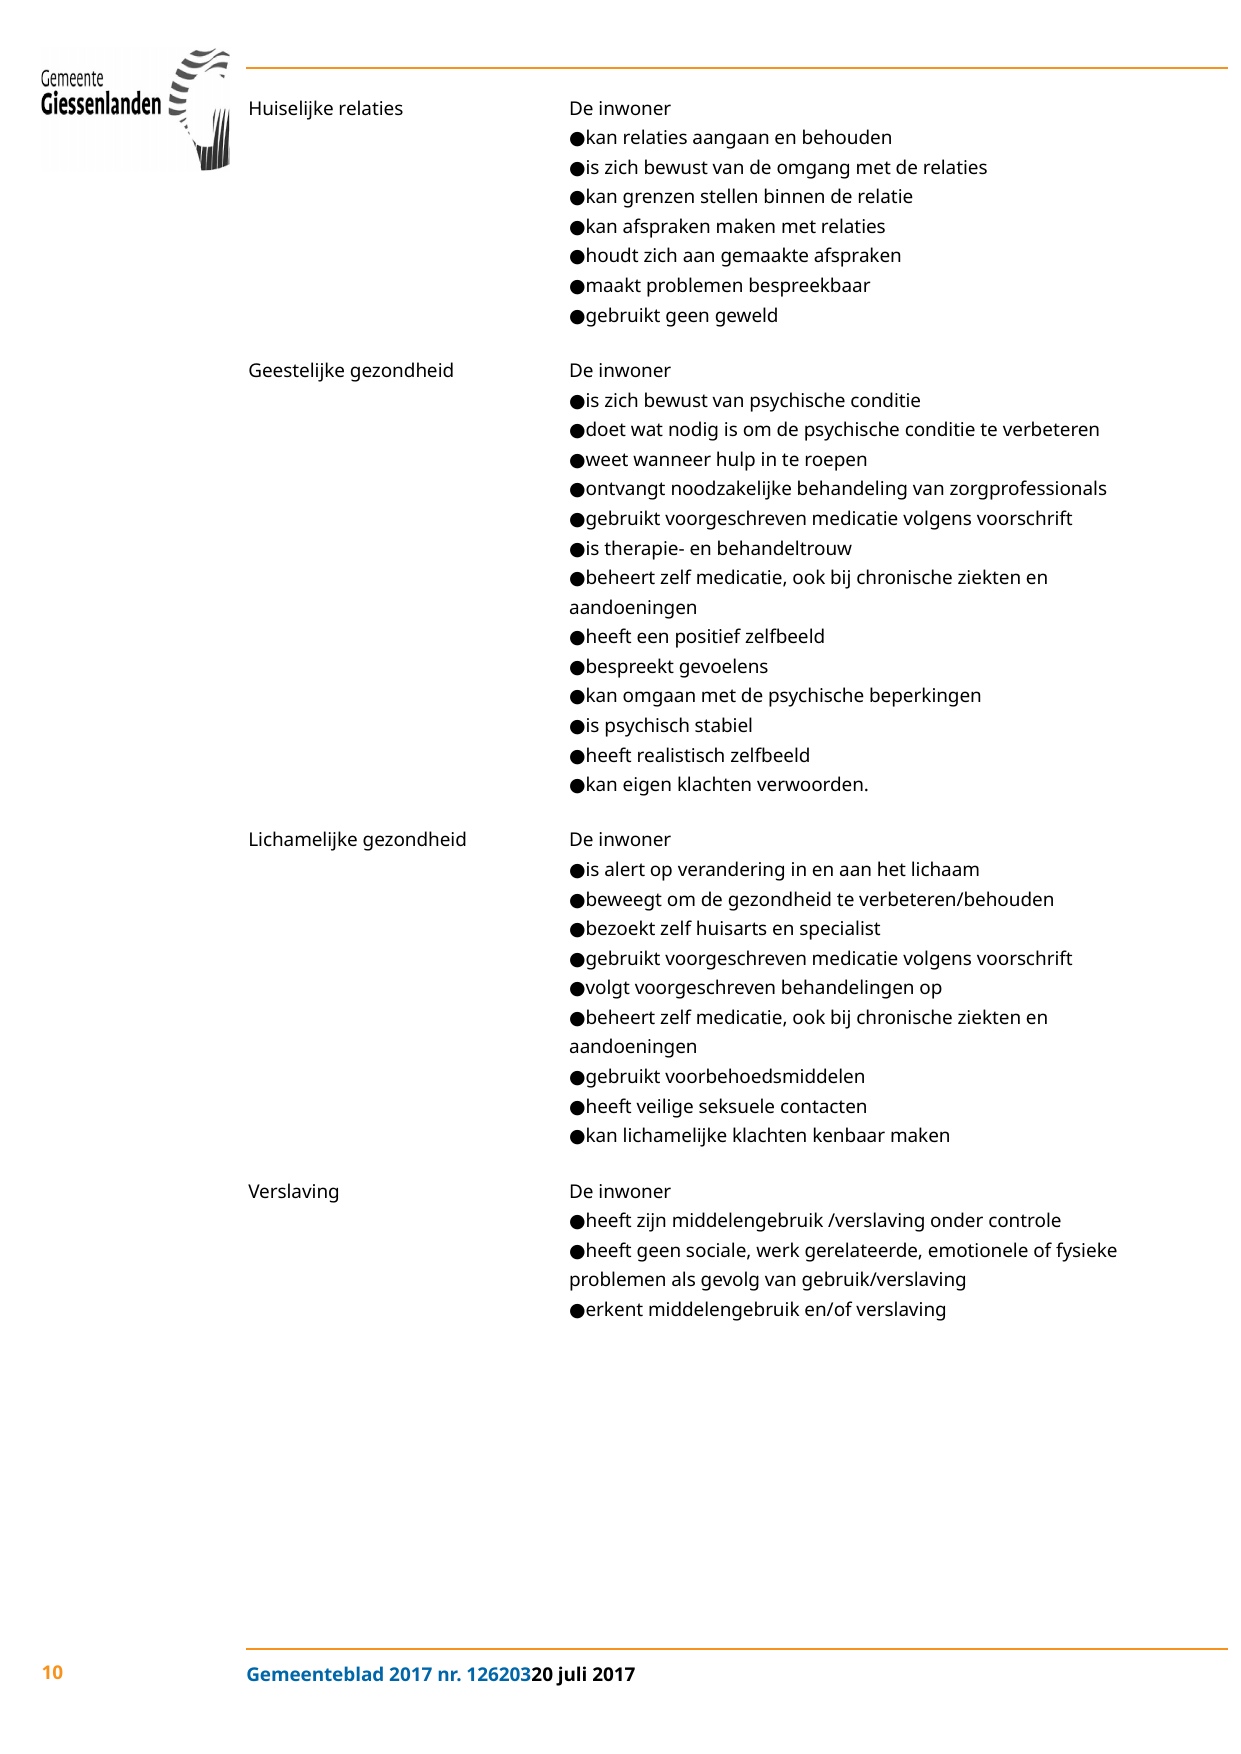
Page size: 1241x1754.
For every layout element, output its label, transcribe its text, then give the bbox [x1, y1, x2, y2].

picture [41, 47, 231, 172]
table_cell De inwoner ●heeft zijn middelengebruik /verslaving onder controle ●heeft geen sociale, werk gerelateerde, emotionele of fysieke problemen als gevolg van gebruik/verslaving ●erkent middelengebruik en/of verslaving [569, 1178, 1152, 1351]
table_cell Lichamelijke gezondheid [248, 827, 569, 1178]
table_cell Geestelijke gezondheid [248, 357, 569, 827]
table_cell De inwoner ●kan relaties aangaan en behouden ●is zich bewust van de omgang met de relaties ●kan grenzen stellen binnen de relatie ●kan afspraken maken met relaties ●houdt zich aan gemaakte afspraken ●maakt problemen bespreekbaar ●gebruikt geen geweld [569, 95, 1152, 357]
table_cell Huiselijke relaties [248, 95, 569, 357]
table_cell Verslaving [248, 1178, 569, 1351]
table_cell De inwoner ●is alert op verandering in en aan het lichaam ●beweegt om de gezondheid te verbeteren/behouden ●bezoekt zelf huisarts en specialist ●gebruikt voorgeschreven medicatie volgens voorschrift ●volgt voorgeschreven behandelingen op ●beheert zelf medicatie, ook bij chronische ziekten en aandoeningen ●gebruikt voorbehoedsmiddelen ●heeft veilige seksuele contacten ●kan lichamelijke klachten kenbaar maken [569, 827, 1152, 1178]
table_cell De inwoner ●is zich bewust van psychische conditie ●doet wat nodig is om de psychische conditie te verbeteren ●weet wanneer hulp in te roepen ●ontvangt noodzakelijke behandeling van zorgprofessionals ●gebruikt voorgeschreven medicatie volgens voorschrift ●is therapie- en behandeltrouw ●beheert zelf medicatie, ook bij chronische ziekten en aandoeningen ●heeft een positief zelfbeeld ●bespreekt gevoelens ●kan omgaan met de psychische beperkingen ●is psychisch stabiel ●heeft realistisch zelfbeeld ●kan eigen klachten verwoorden. [569, 357, 1152, 827]
